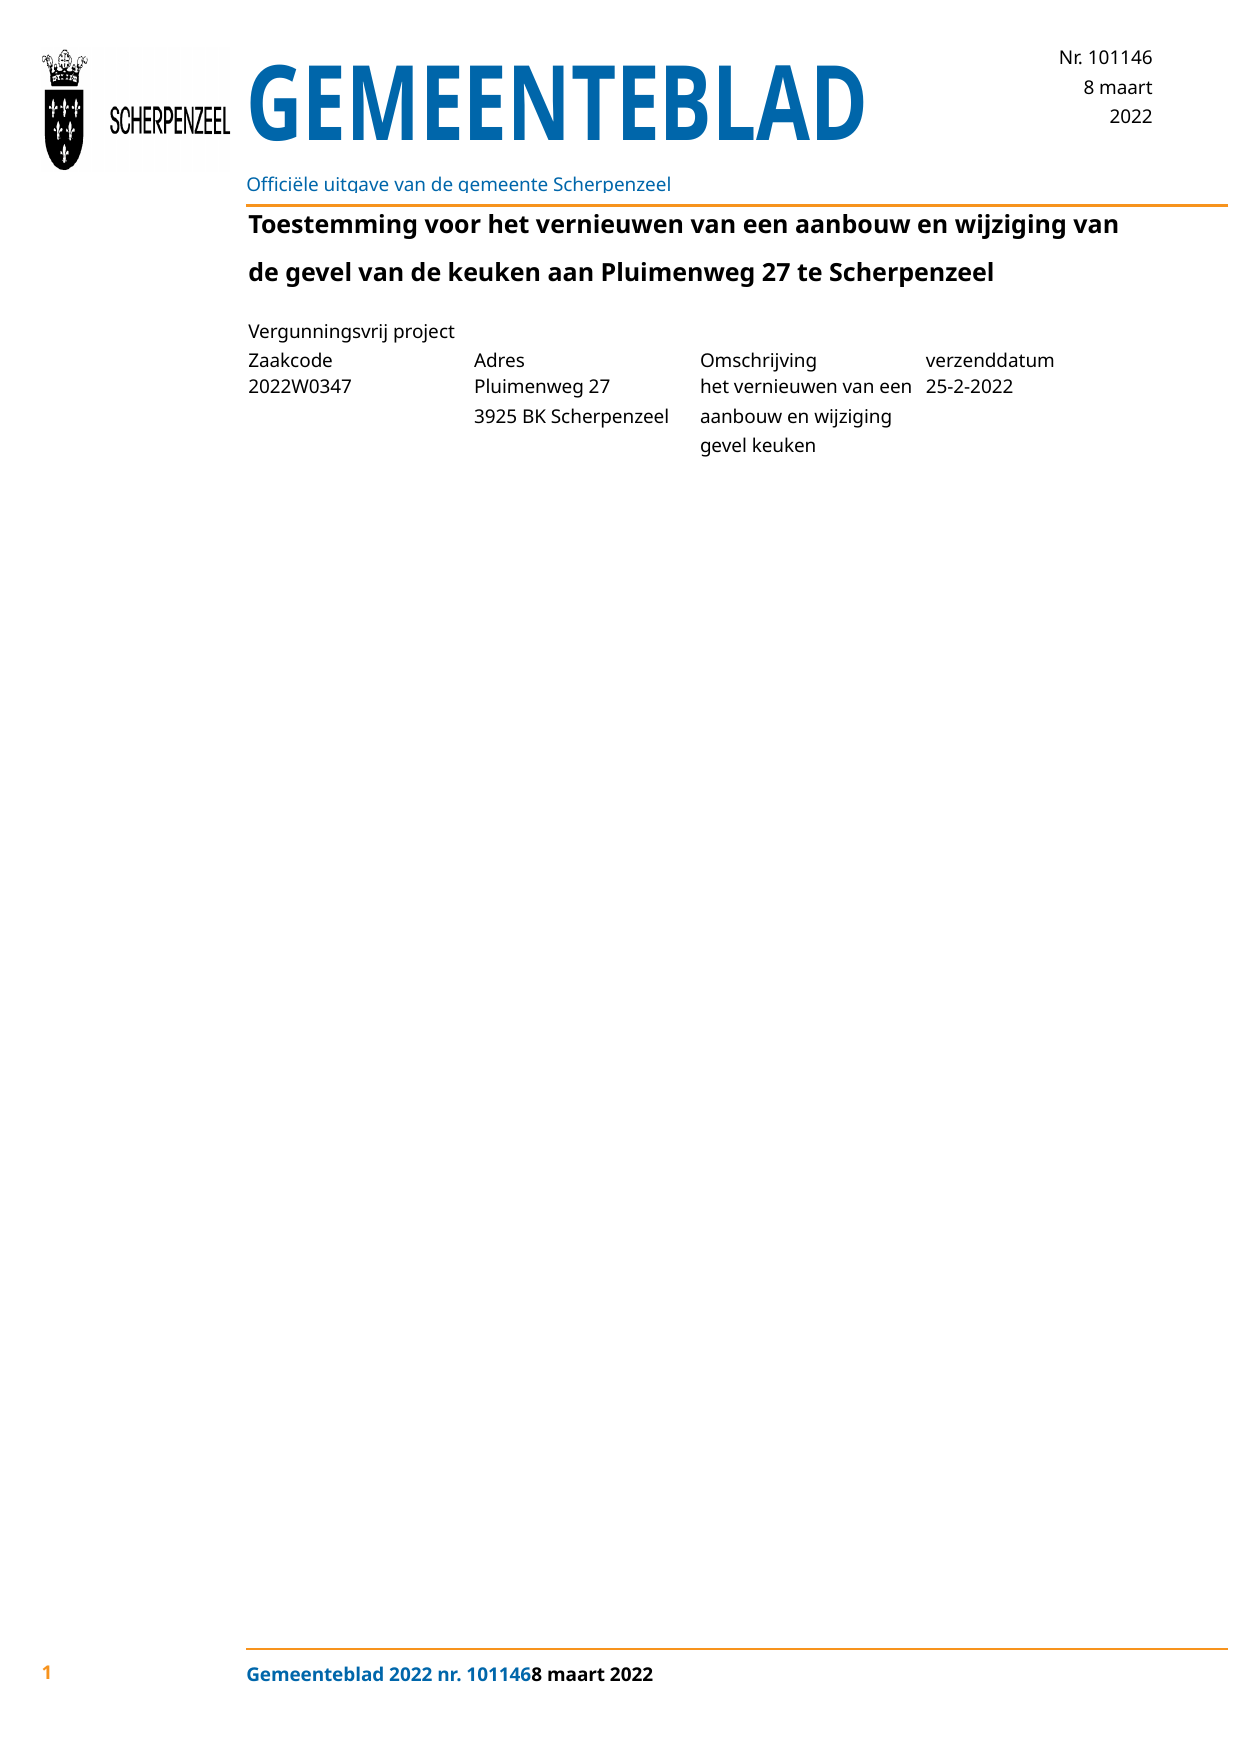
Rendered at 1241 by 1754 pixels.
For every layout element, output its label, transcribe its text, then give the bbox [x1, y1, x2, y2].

table_cell 2022W0347 [248, 373, 474, 458]
picture [41, 47, 231, 172]
table_header Zaakcode [248, 348, 474, 373]
text Toestemming voor het vernieuwen van een aanbouw en wijziging van de gevel van de keuken aan Pluimenweg 27 te Scherpenzeel [248, 207, 1152, 288]
table_cell 25-2-2022 [926, 373, 1152, 458]
table_cell Pluimenweg 27 3925 BK Scherpenzeel [474, 373, 700, 458]
table_header Adres [474, 348, 700, 373]
text Vergunningsvrij project [248, 318, 1152, 344]
table_header verzenddatum [926, 348, 1152, 373]
table_header Omschrijving [700, 348, 926, 373]
table_cell het vernieuwen van een aanbouw en wijziging gevel keuken [700, 373, 926, 458]
